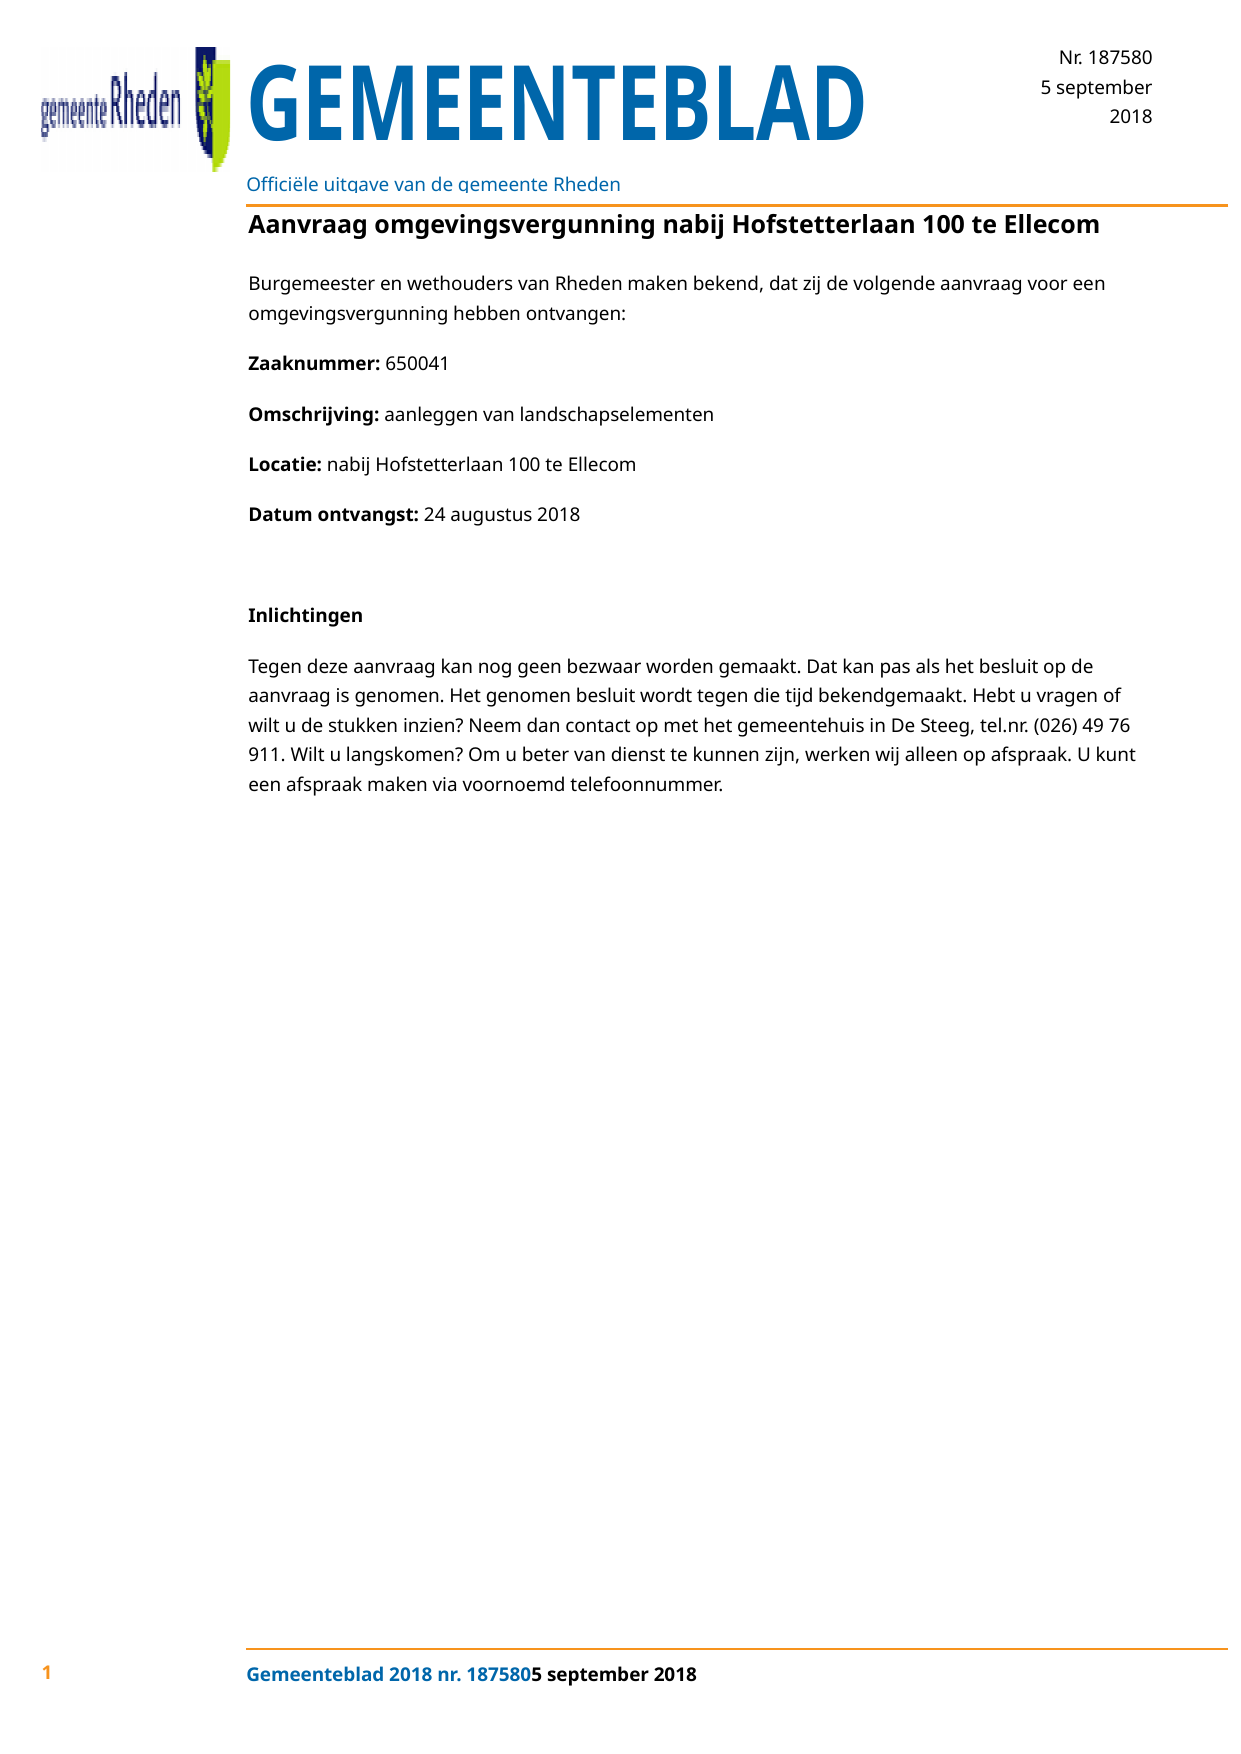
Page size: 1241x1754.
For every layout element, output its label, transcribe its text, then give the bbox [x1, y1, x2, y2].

text Omschrijving: aanleggen van landschapselementen [248, 401, 1152, 426]
text Datum ontvangst: 24 augustus 2018 [248, 502, 1152, 527]
text Zaaknummer: 650041 [248, 350, 1152, 376]
text Aanvraag omgevingsvergunning nabij Hofstetterlaan 100 te Ellecom [248, 207, 1152, 241]
text Tegen deze aanvraag kan nog geen bezwaar worden gemaakt. Dat kan pas als het besluit op de aanvraag is genomen. Het genomen besluit wordt tegen die tijd bekendgemaakt. Hebt u vragen of wilt u de stukken inzien? Neem dan contact op met het gemeentehuis in De Steeg, tel.nr. (026) 49 76 911. Wilt u langskomen? Om u beter van dienst te kunnen zijn, werken wij alleen op afspraak. U kunt een afspraak maken via voornoemd telefoonnummer. [248, 653, 1152, 797]
text Burgemeester en wethouders van Rheden maken bekend, dat zij de volgende aanvraag voor een omgevingsvergunning hebben ontvangen: [248, 270, 1152, 326]
text Inlichtingen [248, 602, 1152, 628]
text Locatie: nabij Hofstetterlaan 100 te Ellecom [248, 451, 1152, 477]
picture [41, 47, 231, 172]
